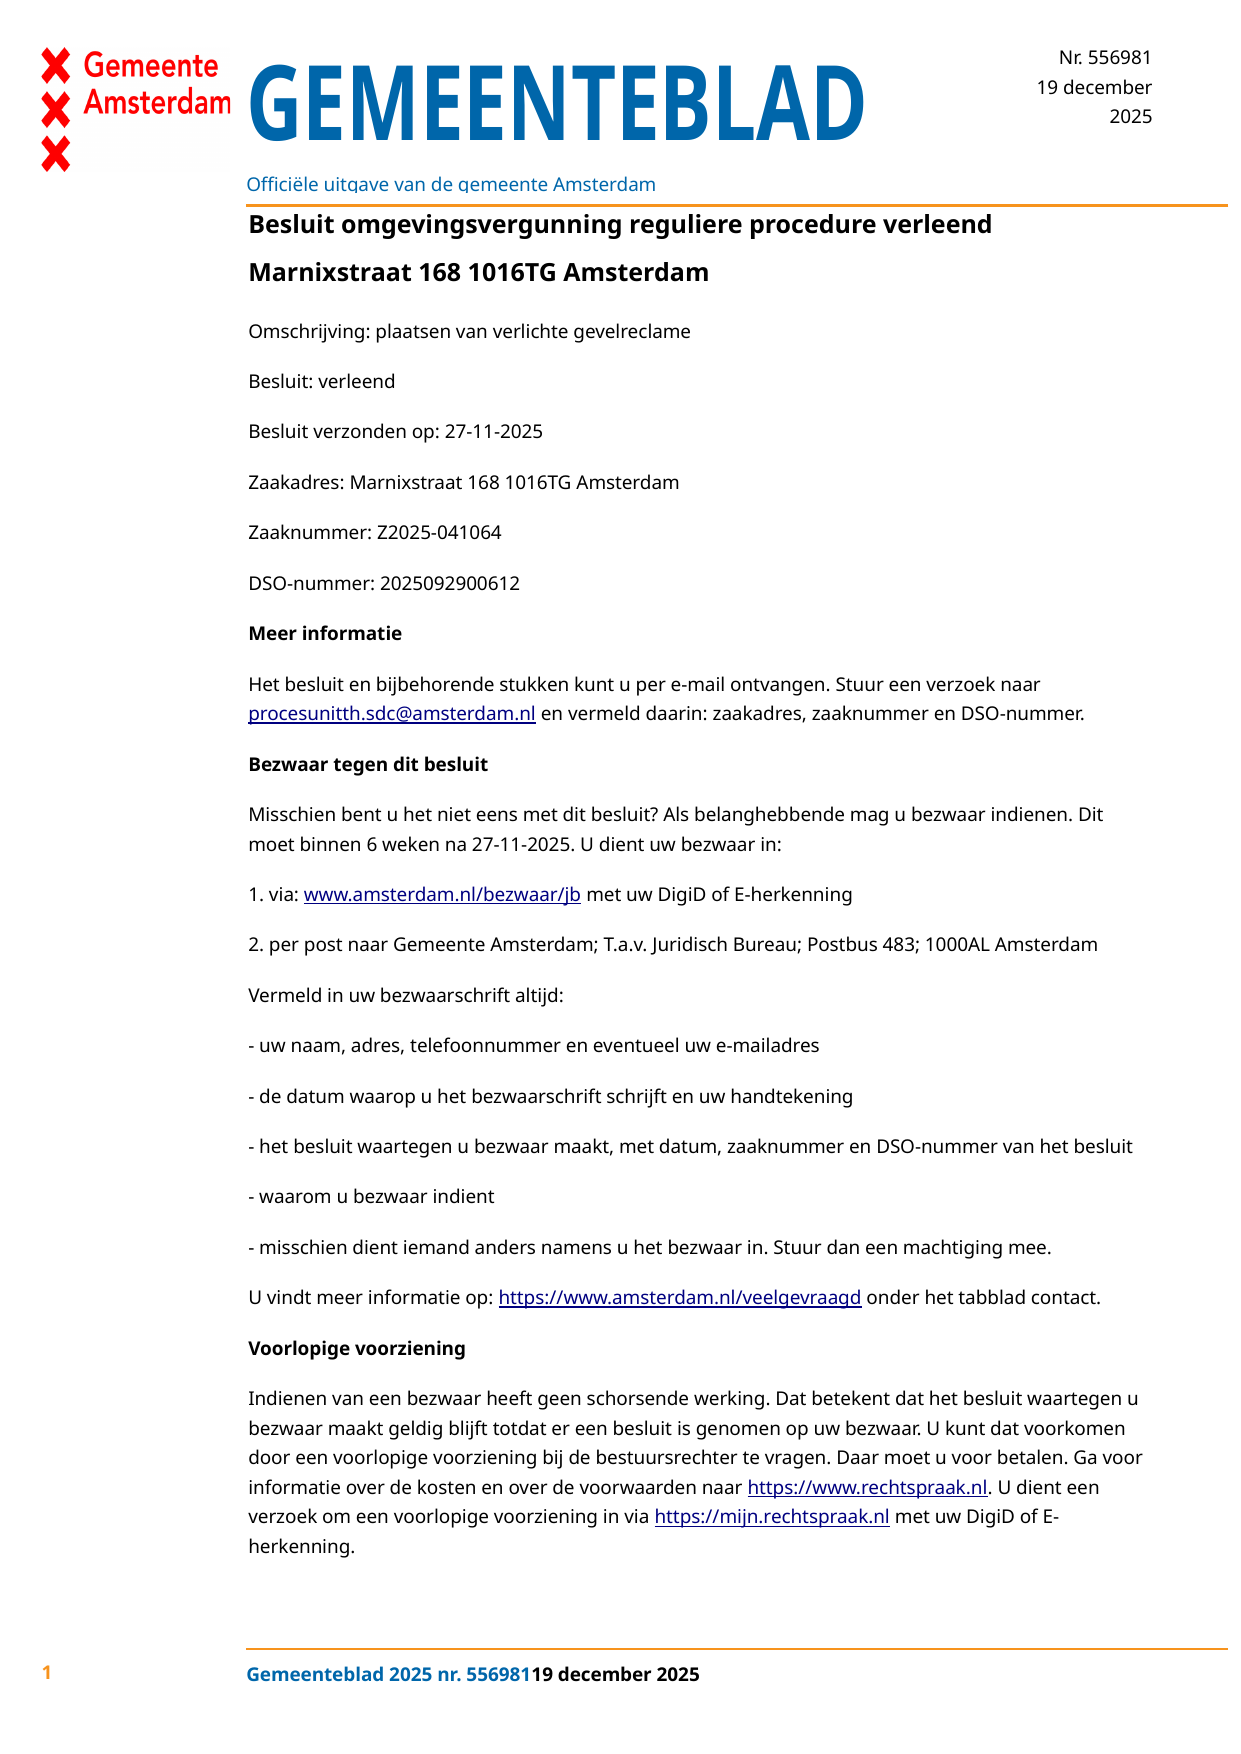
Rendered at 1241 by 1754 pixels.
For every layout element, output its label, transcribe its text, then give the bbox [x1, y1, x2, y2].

text - uw naam, adres, telefoonnummer en eventueel uw e-mailadres [248, 1032, 1152, 1058]
text Bezwaar tegen dit besluit [248, 751, 1152, 777]
text DSO-nummer: 2025092900612 [248, 570, 1152, 596]
text Indienen van een bezwaar heeft geen schorsende werking. Dat betekent dat het besluit waartegen u bezwaar maakt geldig blijft totdat er een besluit is genomen op uw bezwaar. U kunt dat voorkomen door een voorlopige voorziening bij de bestuursrechter te vragen. Daar moet u voor betalen. Ga voor informatie over de kosten en over de voorwaarden naar https://www.rechtspraak.nl. U dient een verzoek om een voorlopige voorziening in via https://mijn.rechtspraak.nl met uw DigiD of E-herkenning. [248, 1385, 1152, 1559]
text Besluit omgevingsvergunning reguliere procedure verleend Marnixstraat 168 1016TG Amsterdam [248, 207, 1152, 288]
picture [41, 47, 231, 172]
text Zaaknummer: Z2025-041064 [248, 519, 1152, 545]
text Vermeld in uw bezwaarschrift altijd: [248, 982, 1152, 1008]
text Besluit: verleend [248, 368, 1152, 394]
text - waarom u bezwaar indient [248, 1184, 1152, 1209]
text Voorlopige voorziening [248, 1335, 1152, 1361]
text 2. per post naar Gemeente Amsterdam; T.a.v. Juridisch Bureau; Postbus 483; 1000AL Amsterdam [248, 932, 1152, 957]
text 1. via: www.amsterdam.nl/bezwaar/jb met uw DigiD of E-herkenning [248, 881, 1152, 907]
text Misschien bent u het niet eens met dit besluit? Als belanghebbende mag u bezwaar indienen. Dit moet binnen 6 weken na 27-11-2025. U dient uw bezwaar in: [248, 801, 1152, 857]
text - misschien dient iemand anders namens u het bezwaar in. Stuur dan een machtiging mee. [248, 1234, 1152, 1260]
text Besluit verzonden op: 27-11-2025 [248, 419, 1152, 444]
text - de datum waarop u het bezwaarschrift schrijft en uw handtekening [248, 1083, 1152, 1109]
text Het besluit en bijbehorende stukken kunt u per e-mail ontvangen. Stuur een verzoek naar procesunitth.sdc@amsterdam.nl en vermeld daarin: zaakadres, zaaknummer en DSO-nummer. [248, 671, 1152, 726]
text - het besluit waartegen u bezwaar maakt, met datum, zaaknummer en DSO-nummer van het besluit [248, 1133, 1152, 1159]
text Meer informatie [248, 620, 1152, 646]
text U vindt meer informatie op: https://www.amsterdam.nl/veelgevraagd onder het tabblad contact. [248, 1284, 1152, 1310]
text Omschrijving: plaatsen van verlichte gevelreclame [248, 318, 1152, 344]
text Zaakadres: Marnixstraat 168 1016TG Amsterdam [248, 469, 1152, 495]
